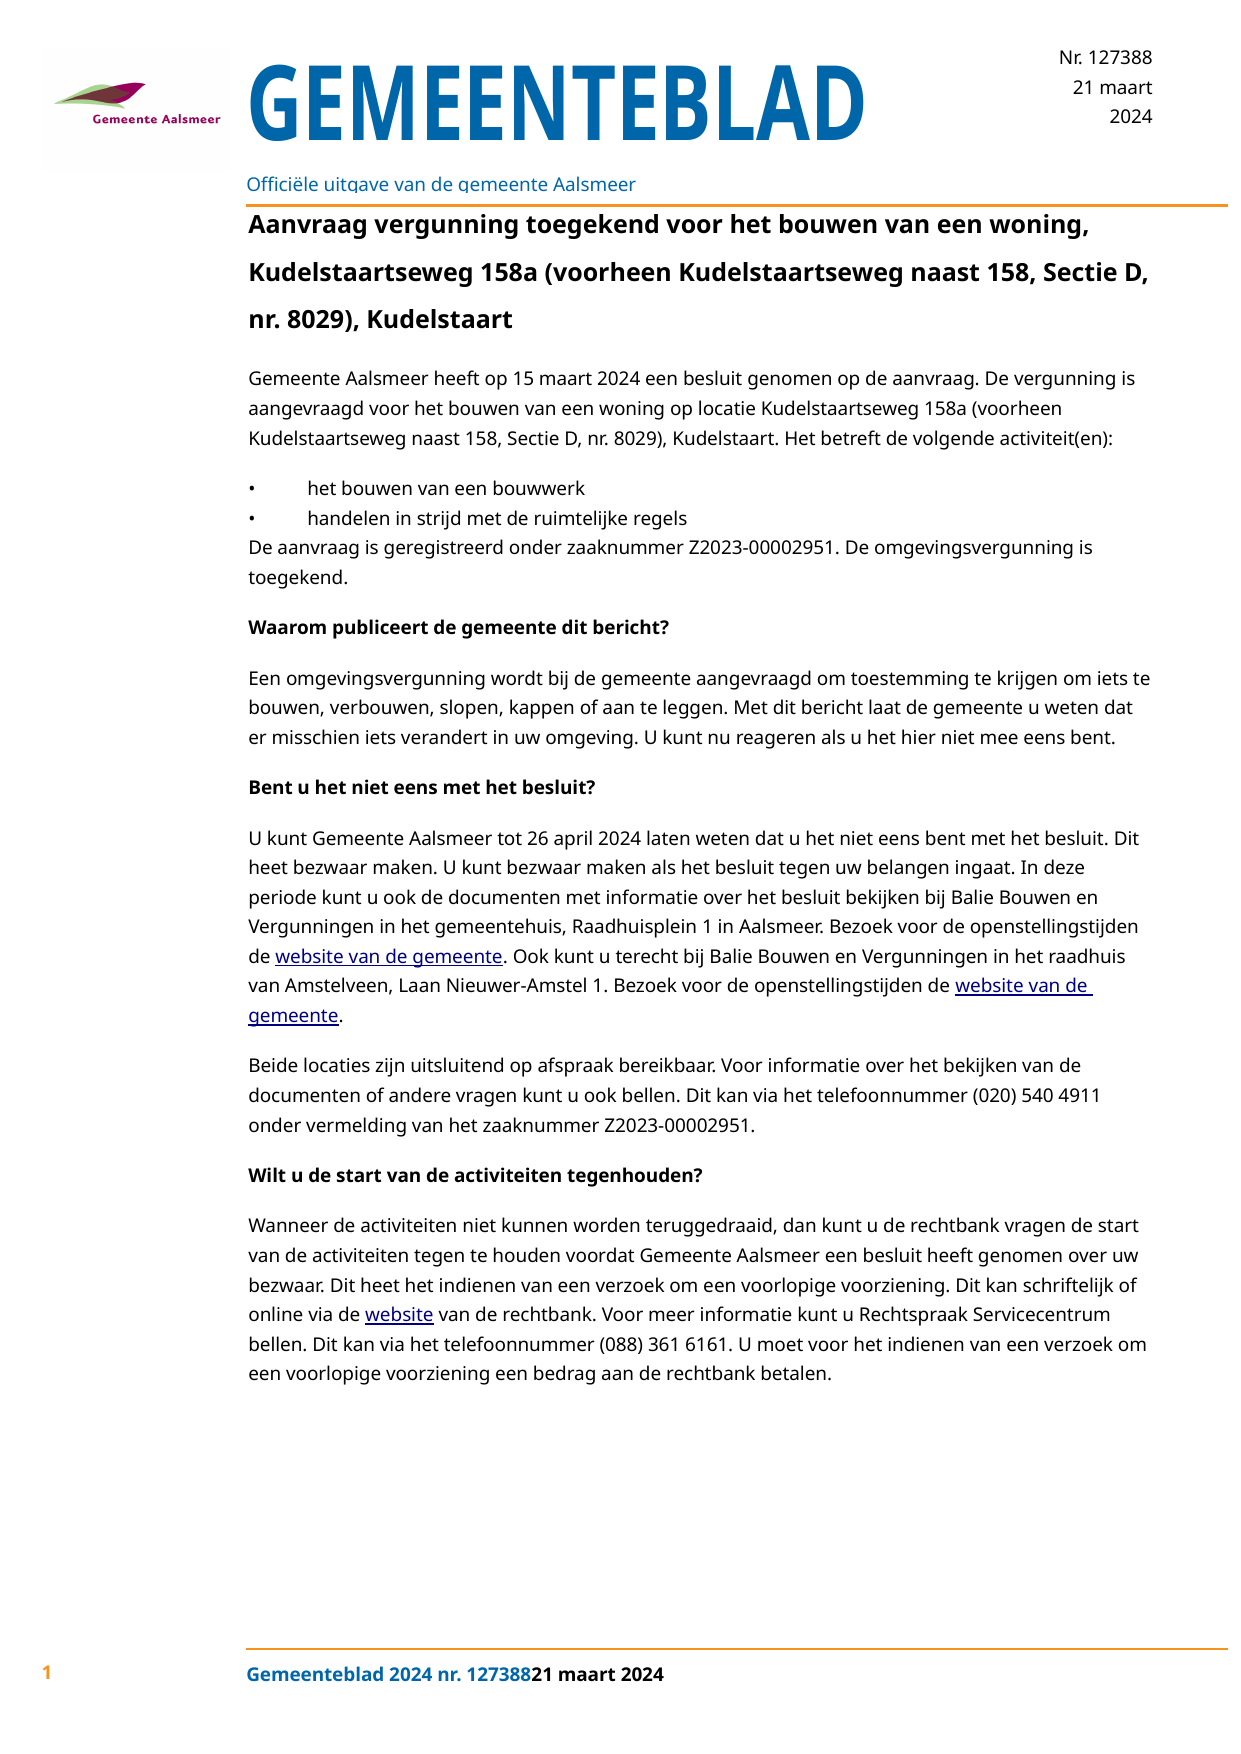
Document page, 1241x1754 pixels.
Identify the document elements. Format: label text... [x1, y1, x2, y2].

text Waarom publiceert de gemeente dit bericht? [248, 614, 1152, 640]
picture [41, 47, 231, 172]
list het bouwen van een bouwwerk [248, 475, 1152, 501]
text Bent u het niet eens met het besluit? [248, 774, 1152, 800]
text Aanvraag vergunning toegekend voor het bouwen van een woning, Kudelstaartseweg 158a (voorheen Kudelstaartseweg naast 158, Sectie D, nr. 8029), Kudelstaart [248, 207, 1152, 336]
text Wanneer de activiteiten niet kunnen worden teruggedraaid, dan kunt u de rechtbank vragen de start van de activiteiten tegen te houden voordat Gemeente Aalsmeer een besluit heeft genomen over uw bezwaar. Dit heet het indienen van een verzoek om een voorlopige voorziening. Dit kan schriftelijk of online via de website van de rechtbank. Voor meer informatie kunt u Rechtspraak Servicecentrum bellen. Dit kan via het telefoonnummer (088) 361 6161. U moet voor het indienen van een verzoek om een voorlopige voorziening een bedrag aan de rechtbank betalen. [248, 1213, 1152, 1386]
list handelen in strijd met de ruimtelijke regels [248, 505, 1152, 530]
text Gemeente Aalsmeer heeft op 15 maart 2024 een besluit genomen op de aanvraag. De vergunning is aangevraagd voor het bouwen van een woning op locatie Kudelstaartseweg 158a (voorheen Kudelstaartseweg naast 158, Sectie D, nr. 8029), Kudelstaart. Het betreft de volgende activiteit(en): [248, 366, 1152, 450]
text Wilt u de start van de activiteiten tegenhouden? [248, 1162, 1152, 1188]
text Beide locaties zijn uitsluitend op afspraak bereikbaar. Voor informatie over het bekijken van de documenten of andere vragen kunt u ook bellen. Dit kan via het telefoonnummer (020) 540 4911 onder vermelding van het zaaknummer Z2023-00002951. [248, 1053, 1152, 1137]
text Een omgevingsvergunning wordt bij de gemeente aangevraagd om toestemming te krijgen om iets te bouwen, verbouwen, slopen, kappen of aan te leggen. Met dit bericht laat de gemeente u weten dat er misschien iets verandert in uw omgeving. U kunt nu reageren als u het hier niet mee eens bent. [248, 665, 1152, 749]
text U kunt Gemeente Aalsmeer tot 26 april 2024 laten weten dat u het niet eens bent met het besluit. Dit heet bezwaar maken. U kunt bezwaar maken als het besluit tegen uw belangen ingaat. In deze periode kunt u ook de documenten met informatie over het besluit bekijken bij Balie Bouwen en Vergunningen in het gemeentehuis, Raadhuisplein 1 in Aalsmeer. Bezoek voor de openstellingstijden de website van de gemeente. Ook kunt u terecht bij Balie Bouwen en Vergunningen in het raadhuis van Amstelveen, Laan Nieuwer-Amstel 1. Bezoek voor de openstellingstijden de website van de gemeente. [248, 825, 1152, 1028]
text De aanvraag is geregistreerd onder zaaknummer Z2023-00002951. De omgevingsvergunning is toegekend. [248, 534, 1152, 589]
